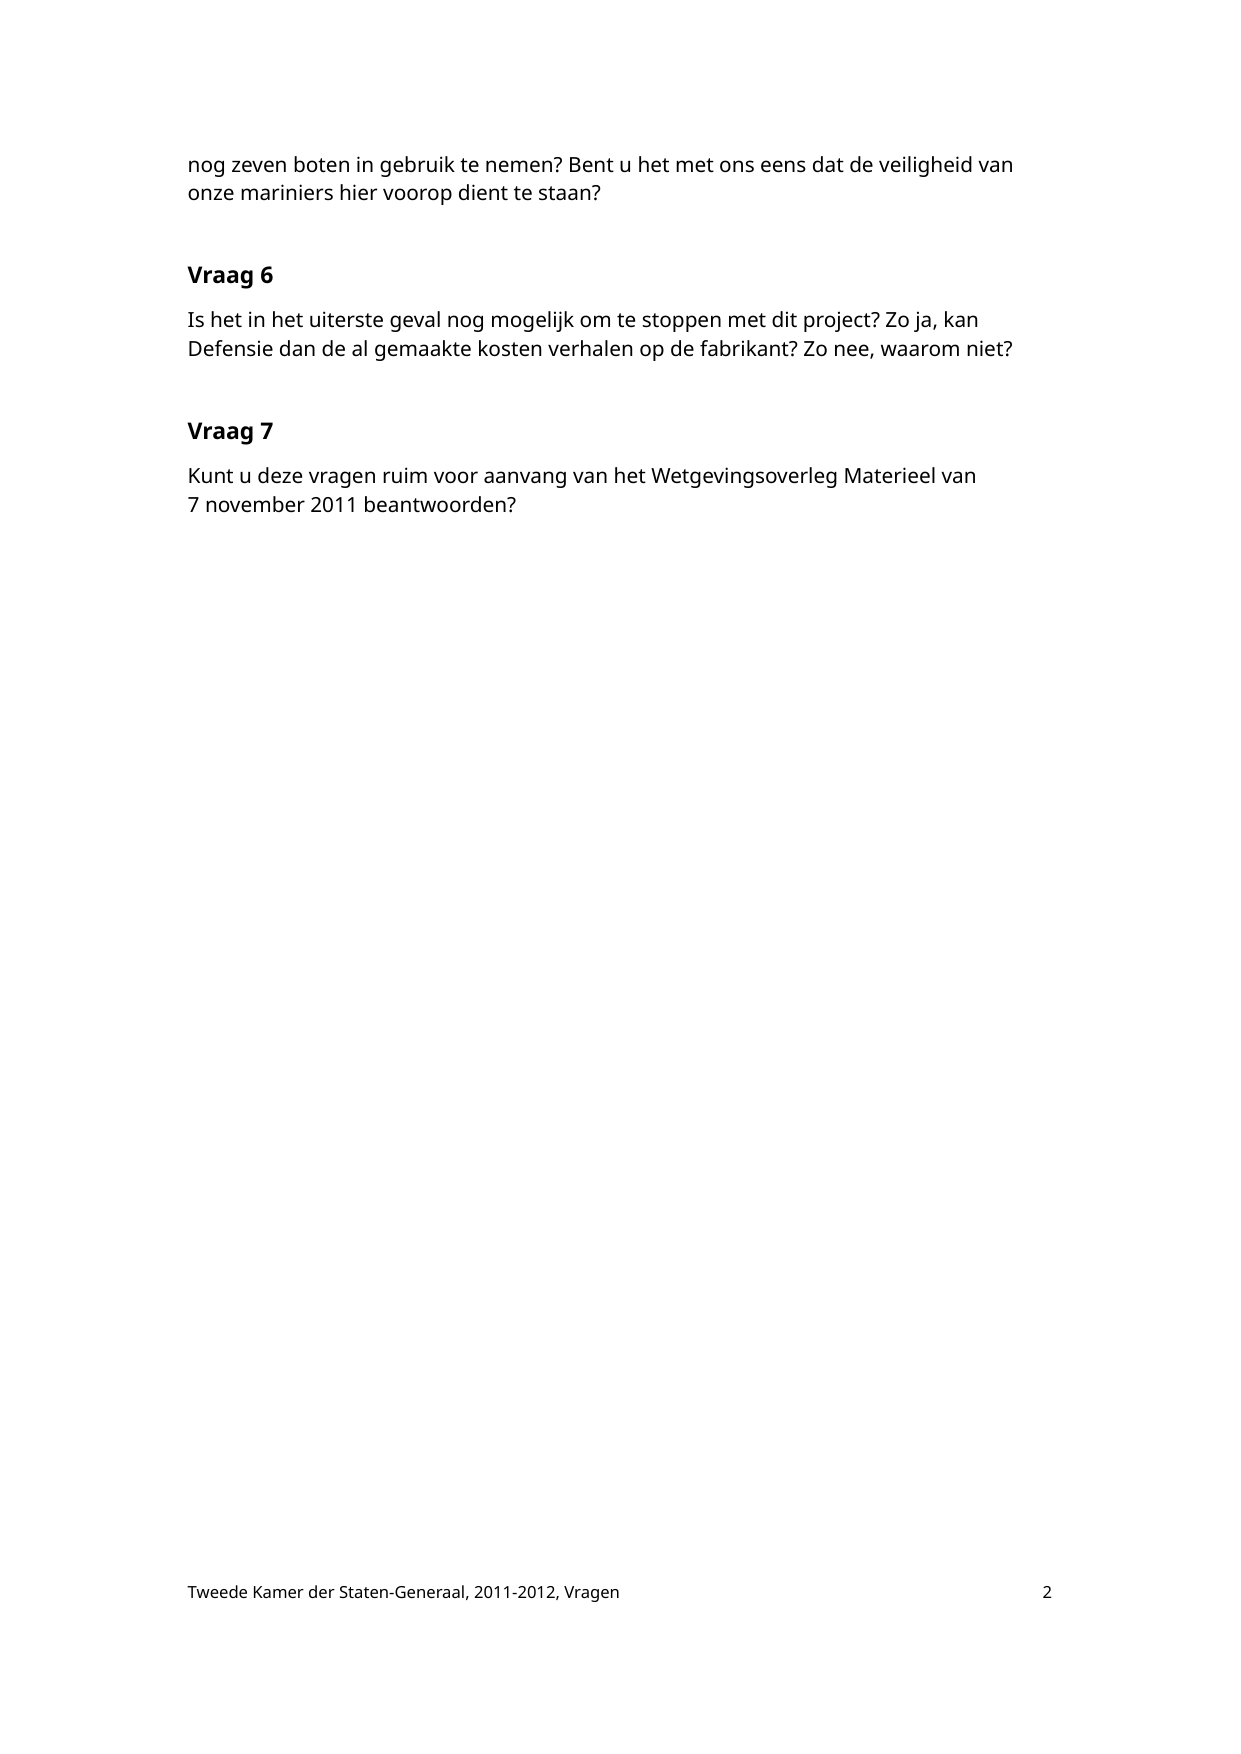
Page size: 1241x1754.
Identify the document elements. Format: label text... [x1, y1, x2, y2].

text nog zeven boten in gebruik te nemen? Bent u het met ons eens dat de veiligheid van onze mariniers hier voorop dient te staan? [187, 150, 1053, 207]
text Is het in het uiterste geval nog mogelijk om te stoppen met dit project? Zo ja, kan Defensie dan de al gemaakte kosten verhalen op de fabrikant? Zo nee, waarom niet? [187, 306, 1053, 362]
subtitle Vraag 6 [187, 259, 1053, 291]
subtitle Vraag 7 [187, 415, 1053, 446]
text Kunt u deze vragen ruim voor aanvang van het Wetgevingsoverleg Materieel van 7 november 2011 beantwoorden? [187, 461, 1053, 518]
